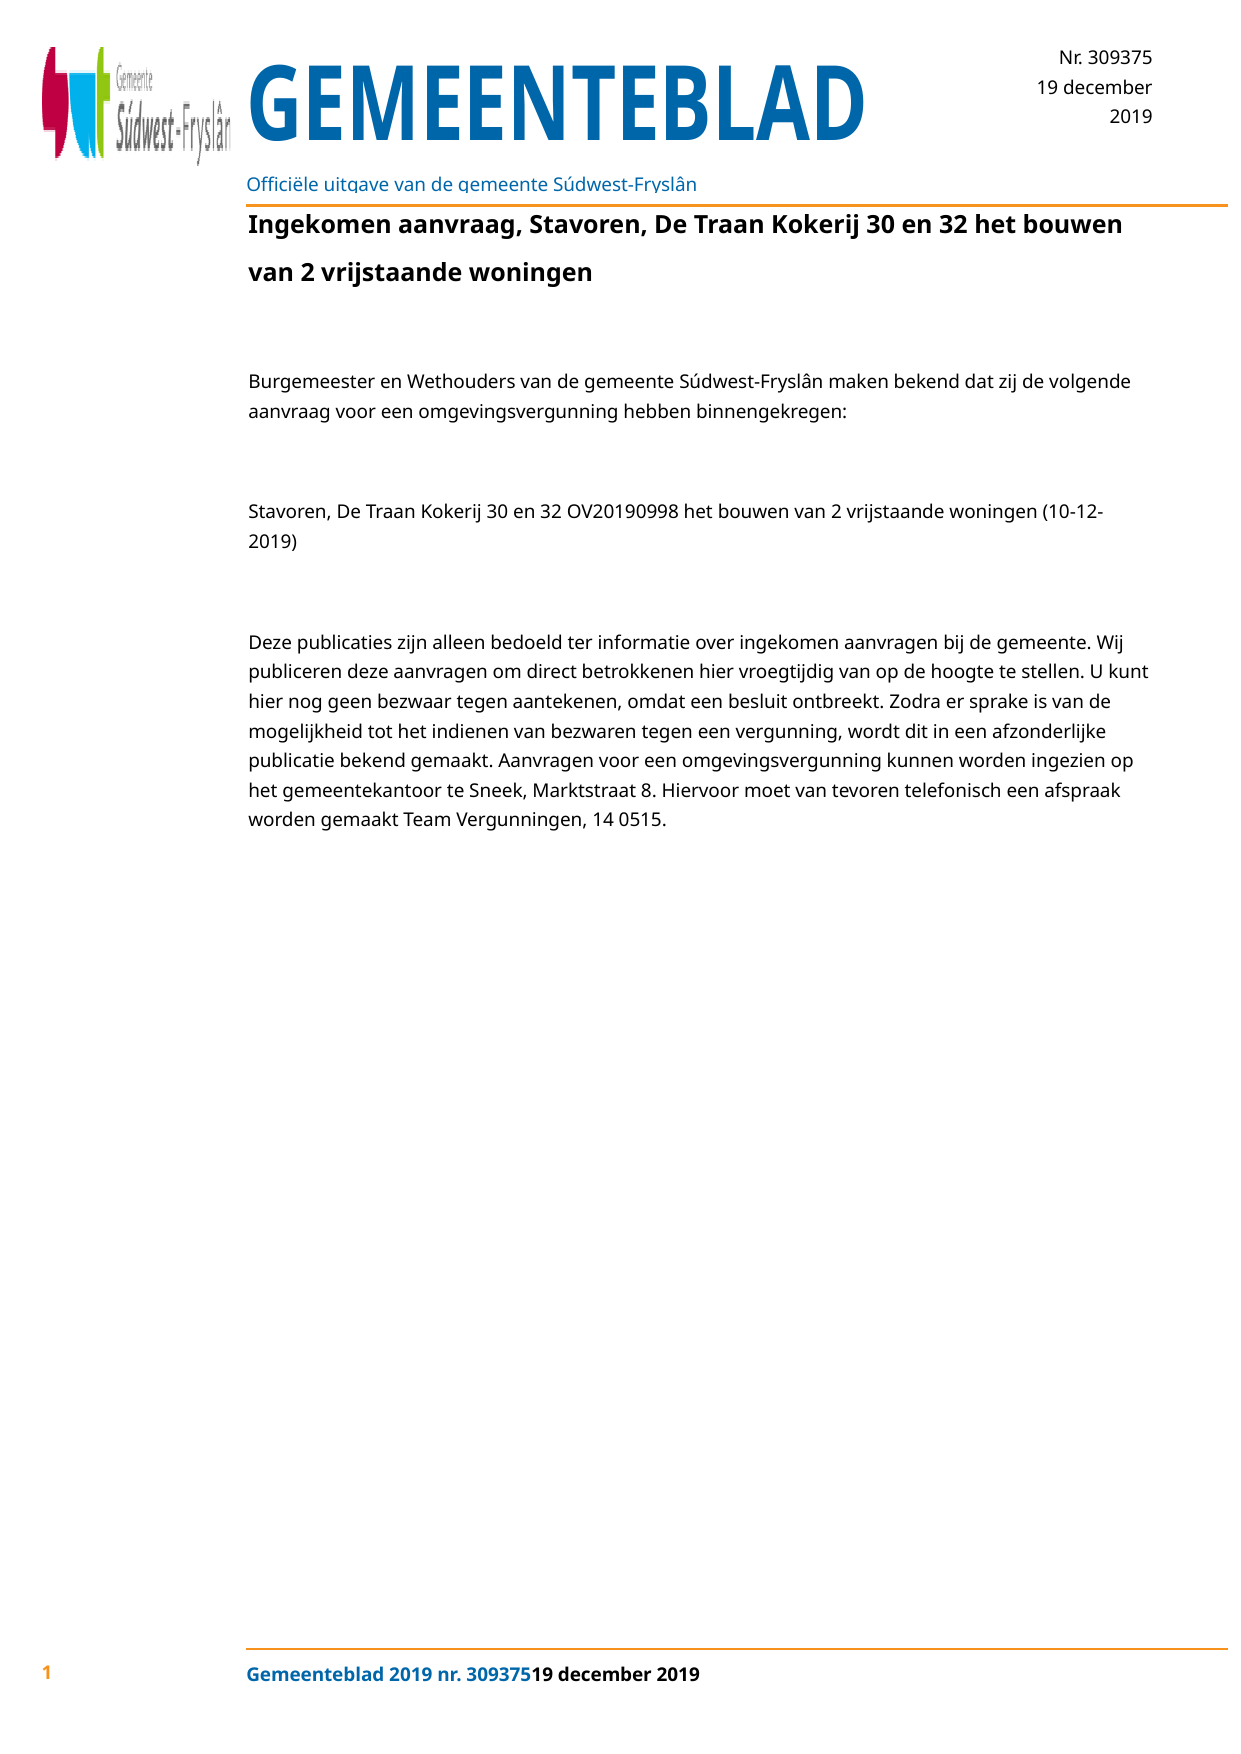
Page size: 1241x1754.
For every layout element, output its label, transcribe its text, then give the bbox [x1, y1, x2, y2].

picture [41, 47, 231, 172]
text Burgemeester en Wethouders van de gemeente Súdwest-Fryslân maken bekend dat zij de volgende aanvraag voor een omgevingsvergunning hebben binnengekregen: [248, 368, 1152, 424]
text Ingekomen aanvraag, Stavoren, De Traan Kokerij 30 en 32 het bouwen van 2 vrijstaande woningen [248, 207, 1152, 288]
text Deze publicaties zijn alleen bedoeld ter informatie over ingekomen aanvragen bij de gemeente. Wij publiceren deze aanvragen om direct betrokkenen hier vroegtijdig van op de hoogte te stellen. U kunt hier nog geen bezwaar tegen aantekenen, omdat een besluit ontbreekt. Zodra er sprake is van de mogelijkheid tot het indienen van bezwaren tegen een vergunning, wordt dit in een afzonderlijke publicatie bekend gemaakt. Aanvragen voor een omgevingsvergunning kunnen worden ingezien op het gemeentekantoor te Sneek, Marktstraat 8. Hiervoor moet van tevoren telefonisch een afspraak worden gemaakt Team Vergunningen, 14 0515. [248, 629, 1152, 832]
text Stavoren, De Traan Kokerij 30 en 32 OV20190998 het bouwen van 2 vrijstaande woningen (10-12-2019) [248, 499, 1152, 554]
